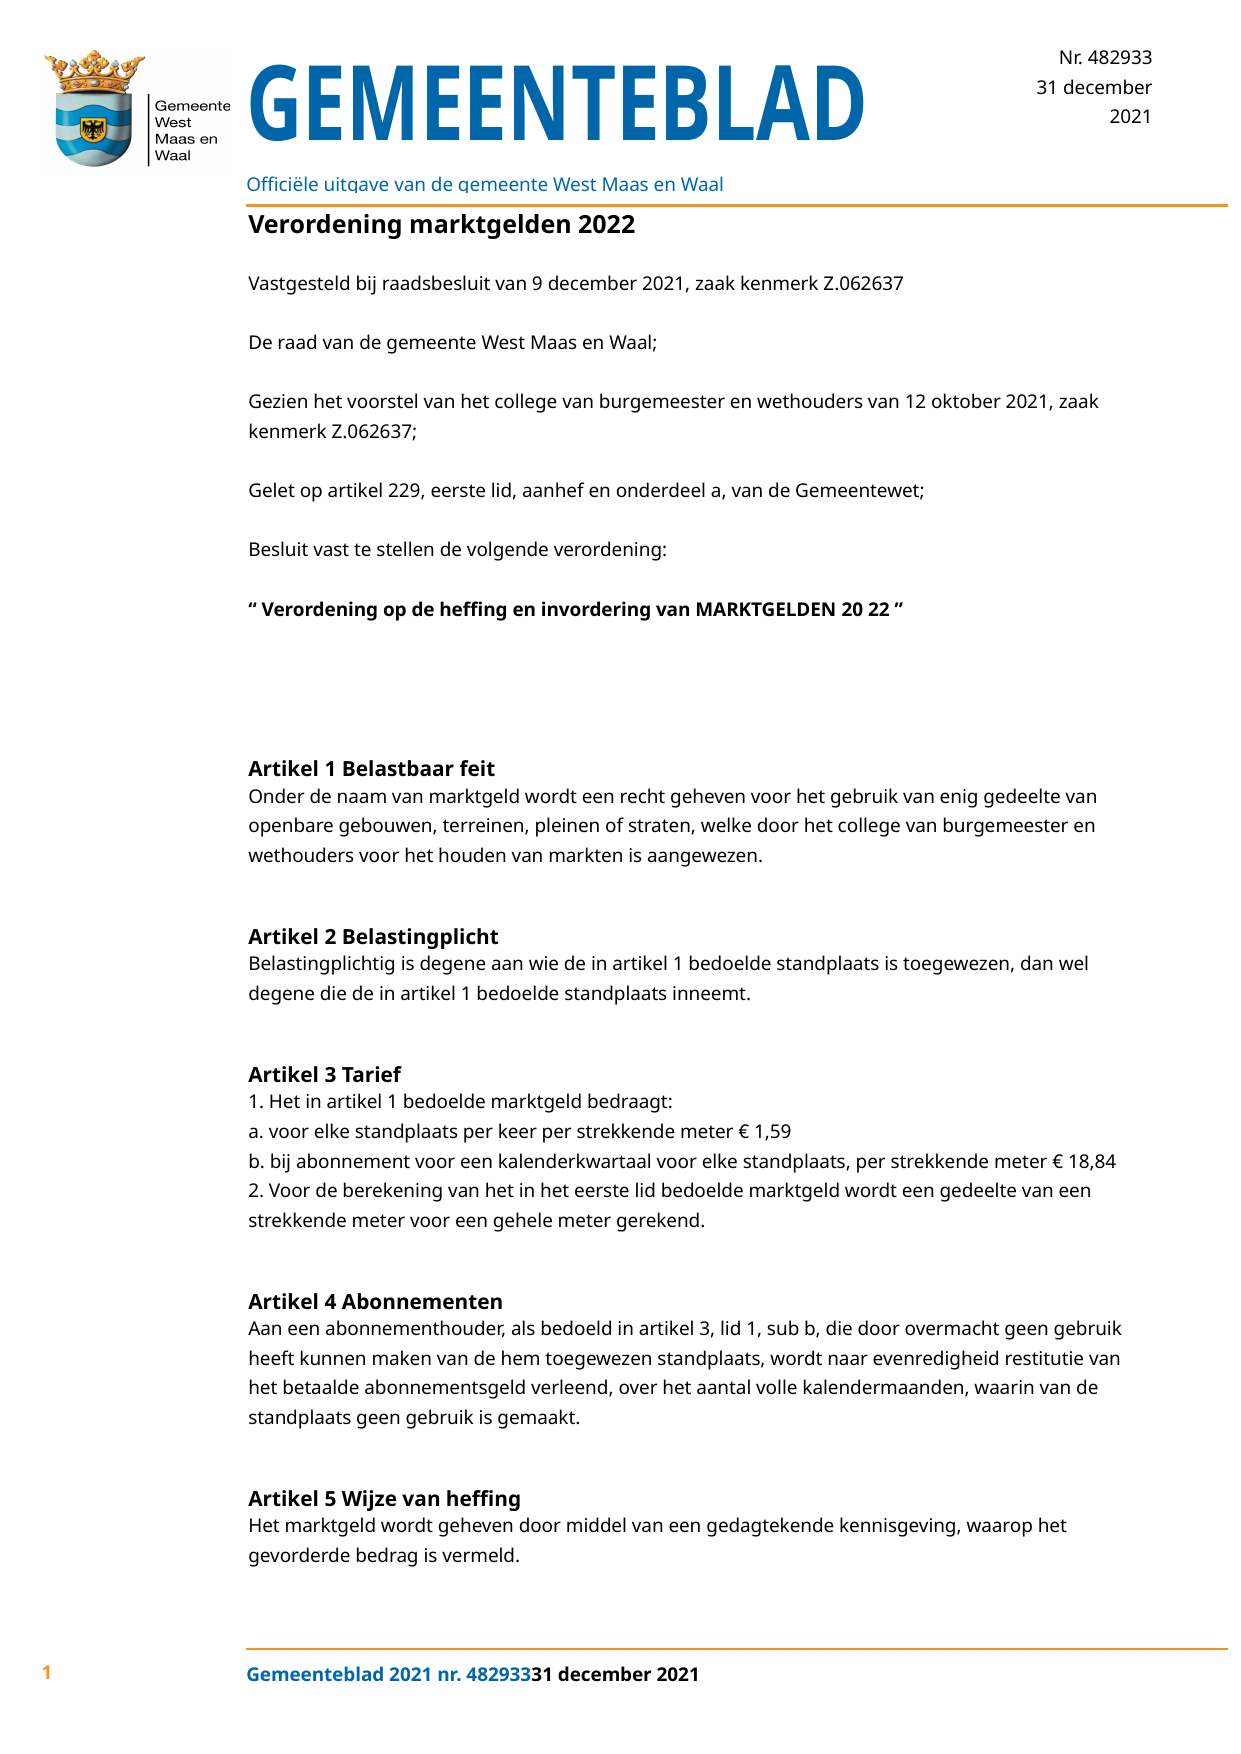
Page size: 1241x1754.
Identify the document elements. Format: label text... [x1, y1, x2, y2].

text De raad van de gemeente West Maas en Waal; [248, 329, 1152, 355]
text a. voor elke standplaats per keer per strekkende meter € 1,59 [248, 1118, 1152, 1144]
text Artikel 2 Belastingplicht [248, 922, 1152, 951]
text 2. Voor de berekening van het in het eerste lid bedoelde marktgeld wordt een gedeelte van een strekkende meter voor een gehele meter gerekend. [248, 1177, 1152, 1233]
text Artikel 4 Abonnementen [248, 1287, 1152, 1315]
text Verordening marktgelden 2022 [248, 207, 1152, 241]
text 1. Het in artikel 1 bedoelde marktgeld bedraagt: [248, 1089, 1152, 1114]
text Gelet op artikel 229, eerste lid, aanhef en onderdeel a, van de Gemeentewet; [248, 477, 1152, 503]
text Aan een abonnementhouder, als bedoeld in artikel 3, lid 1, sub b, die door overmacht geen gebruik heeft kunnen maken van de hem toegewezen standplaats, wordt naar evenredigheid restitutie van het betaalde abonnementsgeld verleend, over het aantal volle kalendermaanden, waarin van de standplaats geen gebruik is gemaakt. [248, 1315, 1152, 1430]
text Gezien het voorstel van het college van burgemeester en wethouders van 12 oktober 2021, zaak kenmerk Z.062637; [248, 389, 1152, 444]
text Artikel 1 Belastbaar feit [248, 754, 1152, 783]
text b. bij abonnement voor een kalenderkwartaal voor elke standplaats, per strekkende meter € 18,84 [248, 1148, 1152, 1173]
picture [41, 47, 231, 172]
text Vastgesteld bij raadsbesluit van 9 december 2021, zaak kenmerk Z.062637 [248, 270, 1152, 296]
text Het marktgeld wordt geheven door middel van een gedagtekende kennisgeving, waarop het gevorderde bedrag is vermeld. [248, 1513, 1152, 1568]
text Besluit vast te stellen de volgende verordening: [248, 537, 1152, 562]
text Artikel 3 Tarief [248, 1060, 1152, 1089]
text Belastingplichtig is degene aan wie de in artikel 1 bedoelde standplaats is toegewezen, dan wel degene die de in artikel 1 bedoelde standplaats inneemt. [248, 951, 1152, 1006]
text Onder de naam van marktgeld wordt een recht geheven voor het gebruik van enig gedeelte van openbare gebouwen, terreinen, pleinen of straten, welke door het college van burgemeester en wethouders voor het houden van markten is aangewezen. [248, 783, 1152, 868]
text Artikel 5 Wijze van heffing [248, 1484, 1152, 1513]
text “ Verordening op de heffing en invordering van MARKTGELDEN 20 22 ” [248, 596, 1152, 621]
